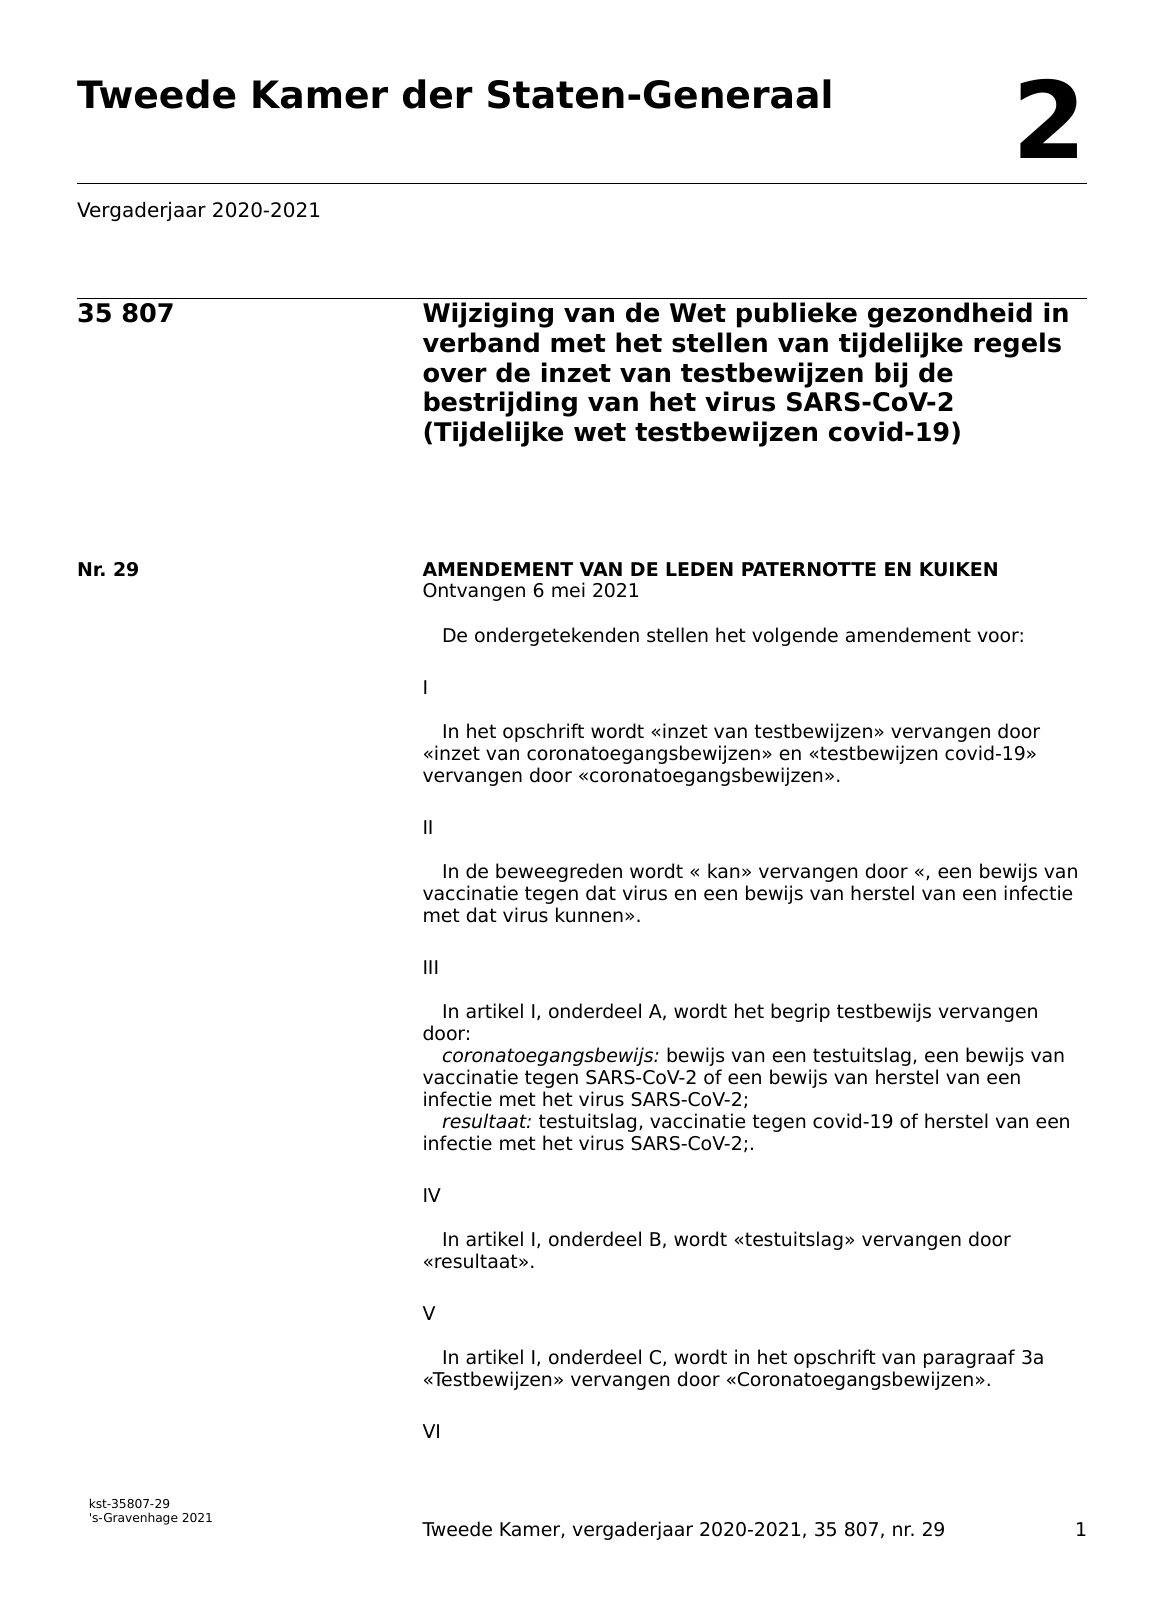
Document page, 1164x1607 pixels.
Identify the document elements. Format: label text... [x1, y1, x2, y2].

text 's-Gravenhage 2021 [88, 1511, 323, 1525]
text coronatoegangsbewijs: bewijs van een testuitslag, een bewijs van vaccinatie tegen SARS-CoV-2 of een bewijs van herstel van een infectie met het virus SARS-CoV-2; [422, 1045, 1087, 1111]
subtitle Nr. 29 AMENDEMENT VAN DE LEDEN PATERNOTTE EN KUIKEN [77, 558, 1087, 580]
subtitle I [422, 677, 1087, 698]
text In artikel I, onderdeel C, wordt in het opschrift van paragraaf 3a «Testbewijzen» vervangen door «Coronatoegangsbewijzen». [422, 1347, 1087, 1391]
text De ondergetekenden stellen het volgende amendement voor: [422, 624, 1087, 647]
subtitle VI [422, 1421, 1087, 1443]
text In de beweegreden wordt « kan» vervangen door «, een bewijs van vaccinatie tegen dat virus en een bewijs van herstel van een infectie met dat virus kunnen». [422, 861, 1087, 927]
subtitle V [422, 1303, 1087, 1325]
text In artikel I, onderdeel A, wordt het begrip testbewijs vervangen door: [422, 1001, 1087, 1045]
text Ontvangen 6 mei 2021 [422, 580, 1087, 602]
table_cell Vergaderjaar 2020-2021 [77, 184, 1087, 298]
text In het opschrift wordt «inzet van testbewijzen» vervangen door «inzet van coronatoegangsbewijzen» en «testbewijzen covid-19» vervangen door «coronatoegangsbewijzen». [422, 721, 1087, 787]
text kst-35807-29 [88, 1497, 323, 1511]
text resultaat: testuitslag, vaccinatie tegen covid-19 of herstel van een infectie met het virus SARS-CoV-2;. [422, 1111, 1087, 1155]
subtitle 35 807 Wijziging van de Wet publieke gezondheid in verband met het stellen van tijdelijke regels over de inzet van testbewijzen bij de bestrijding van het virus SARS-CoV-2 (Tijdelijke wet testbewijzen covid-19) [77, 299, 1087, 447]
subtitle II [422, 817, 1087, 839]
text In artikel I, onderdeel B, wordt «testuitslag» vervangen door «resultaat». [422, 1229, 1087, 1273]
subtitle IV [422, 1185, 1087, 1207]
table_header Tweede Kamer der Staten-Generaal [77, 59, 886, 183]
subtitle III [422, 957, 1087, 979]
table_header 2 [886, 59, 1087, 183]
